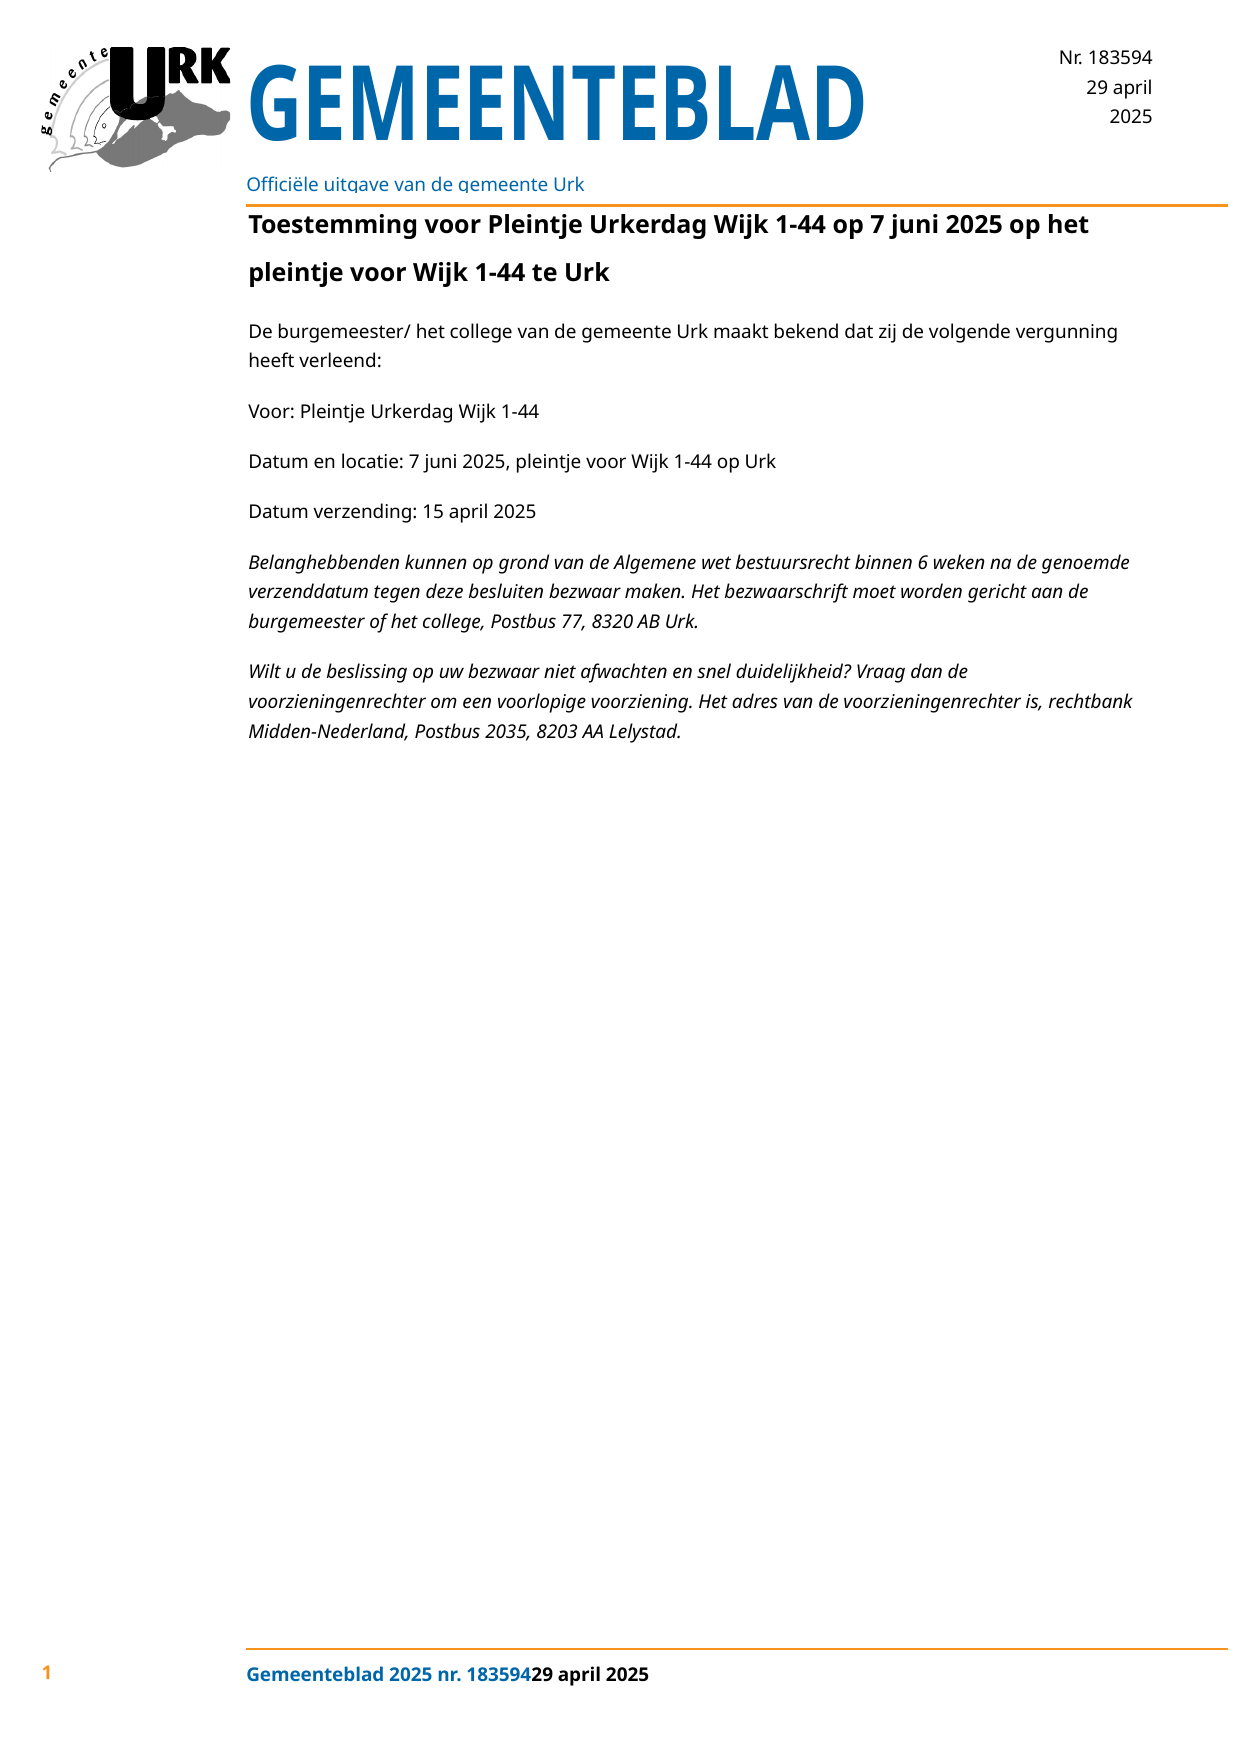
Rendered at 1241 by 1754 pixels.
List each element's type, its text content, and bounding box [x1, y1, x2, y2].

text Toestemming voor Pleintje Urkerdag Wijk 1-44 op 7 juni 2025 op het pleintje voor Wijk 1-44 te Urk [248, 207, 1152, 288]
text Wilt u de beslissing op uw bezwaar niet afwachten en snel duidelijkheid? Vraag dan de voorzieningenrechter om een voorlopige voorziening. Het adres van de voorzieningenrechter is, rechtbank Midden-Nederland, Postbus 2035, 8203 AA Lelystad. [248, 659, 1152, 744]
text De burgemeester/ het college van de gemeente Urk maakt bekend dat zij de volgende vergunning heeft verleend: [248, 318, 1152, 373]
text Voor: Pleintje Urkerdag Wijk 1-44 [248, 398, 1152, 424]
text Datum verzending: 15 april 2025 [248, 499, 1152, 524]
text Datum en locatie: 7 juni 2025, pleintje voor Wijk 1-44 op Urk [248, 448, 1152, 474]
text Belanghebbenden kunnen op grond van de Algemene wet bestuursrecht binnen 6 weken na de genoemde verzenddatum tegen deze besluiten bezwaar maken. Het bezwaarschrift moet worden gericht aan de burgemeester of het college, Postbus 77, 8320 AB Urk. [248, 549, 1152, 634]
picture [41, 47, 231, 172]
